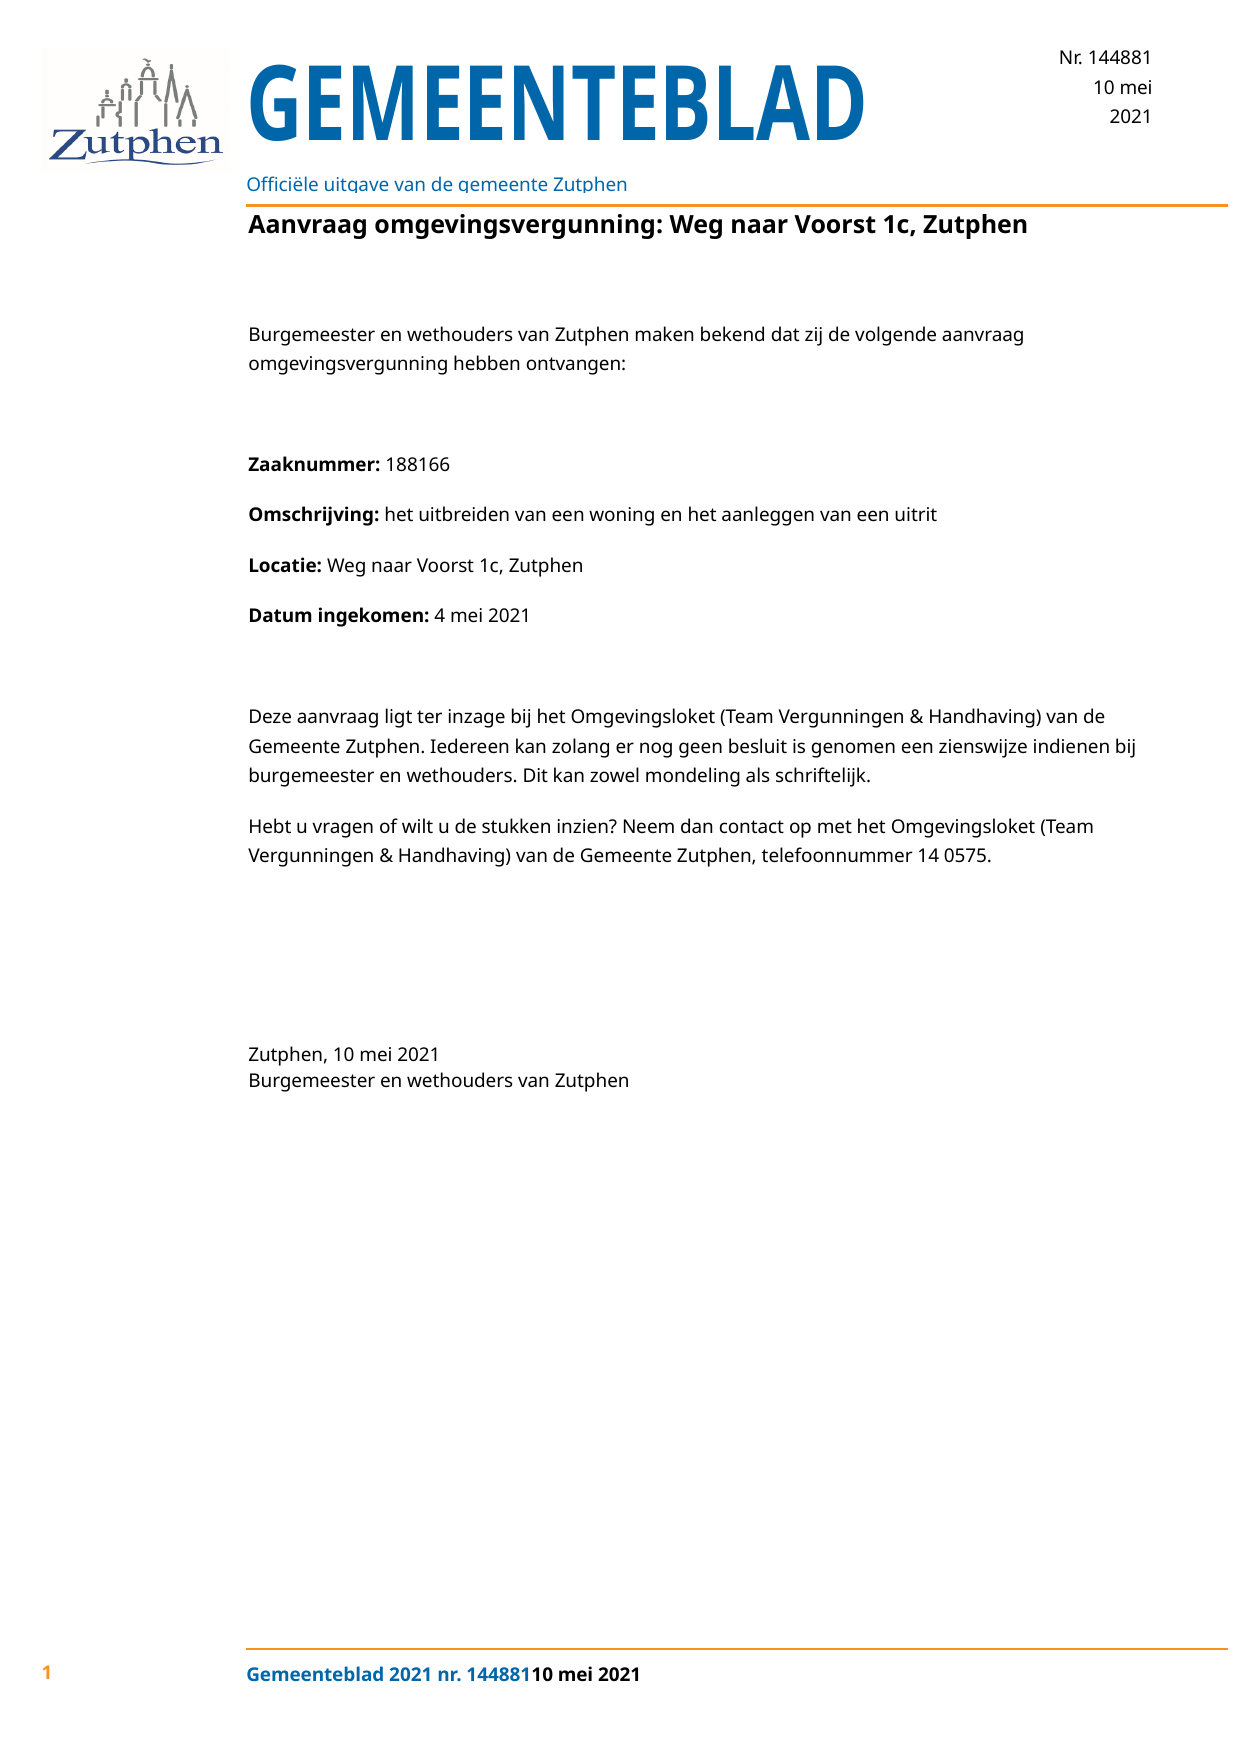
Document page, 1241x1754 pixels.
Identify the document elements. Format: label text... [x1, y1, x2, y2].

text Hebt u vragen of wilt u de stukken inzien? Neem dan contact op met het Omgevingsloket (Team Vergunningen & Handhaving) van de Gemeente Zutphen, telefoonnummer 14 0575. [248, 813, 1152, 868]
text Zaaknummer: 188166 [248, 451, 1152, 477]
picture [41, 47, 231, 172]
text Omschrijving: het uitbreiden van een woning en het aanleggen van een uitrit [248, 502, 1152, 527]
text Locatie: Weg naar Voorst 1c, Zutphen [248, 552, 1152, 578]
text Deze aanvraag ligt ter inzage bij het Omgevingsloket (Team Vergunningen & Handhaving) van de Gemeente Zutphen. Iedereen kan zolang er nog geen besluit is genomen een zienswijze indienen bij burgemeester en wethouders. Dit kan zowel mondeling als schriftelijk. [248, 703, 1152, 788]
text Aanvraag omgevingsvergunning: Weg naar Voorst 1c, Zutphen [248, 207, 1152, 241]
text Datum ingekomen: 4 mei 2021 [248, 602, 1152, 628]
text Burgemeester en wethouders van Zutphen maken bekend dat zij de volgende aanvraag omgevingsvergunning hebben ontvangen: [248, 321, 1152, 376]
text Burgemeester en wethouders van Zutphen [248, 1067, 1152, 1093]
text Zutphen, 10 mei 2021 [248, 1041, 1152, 1067]
